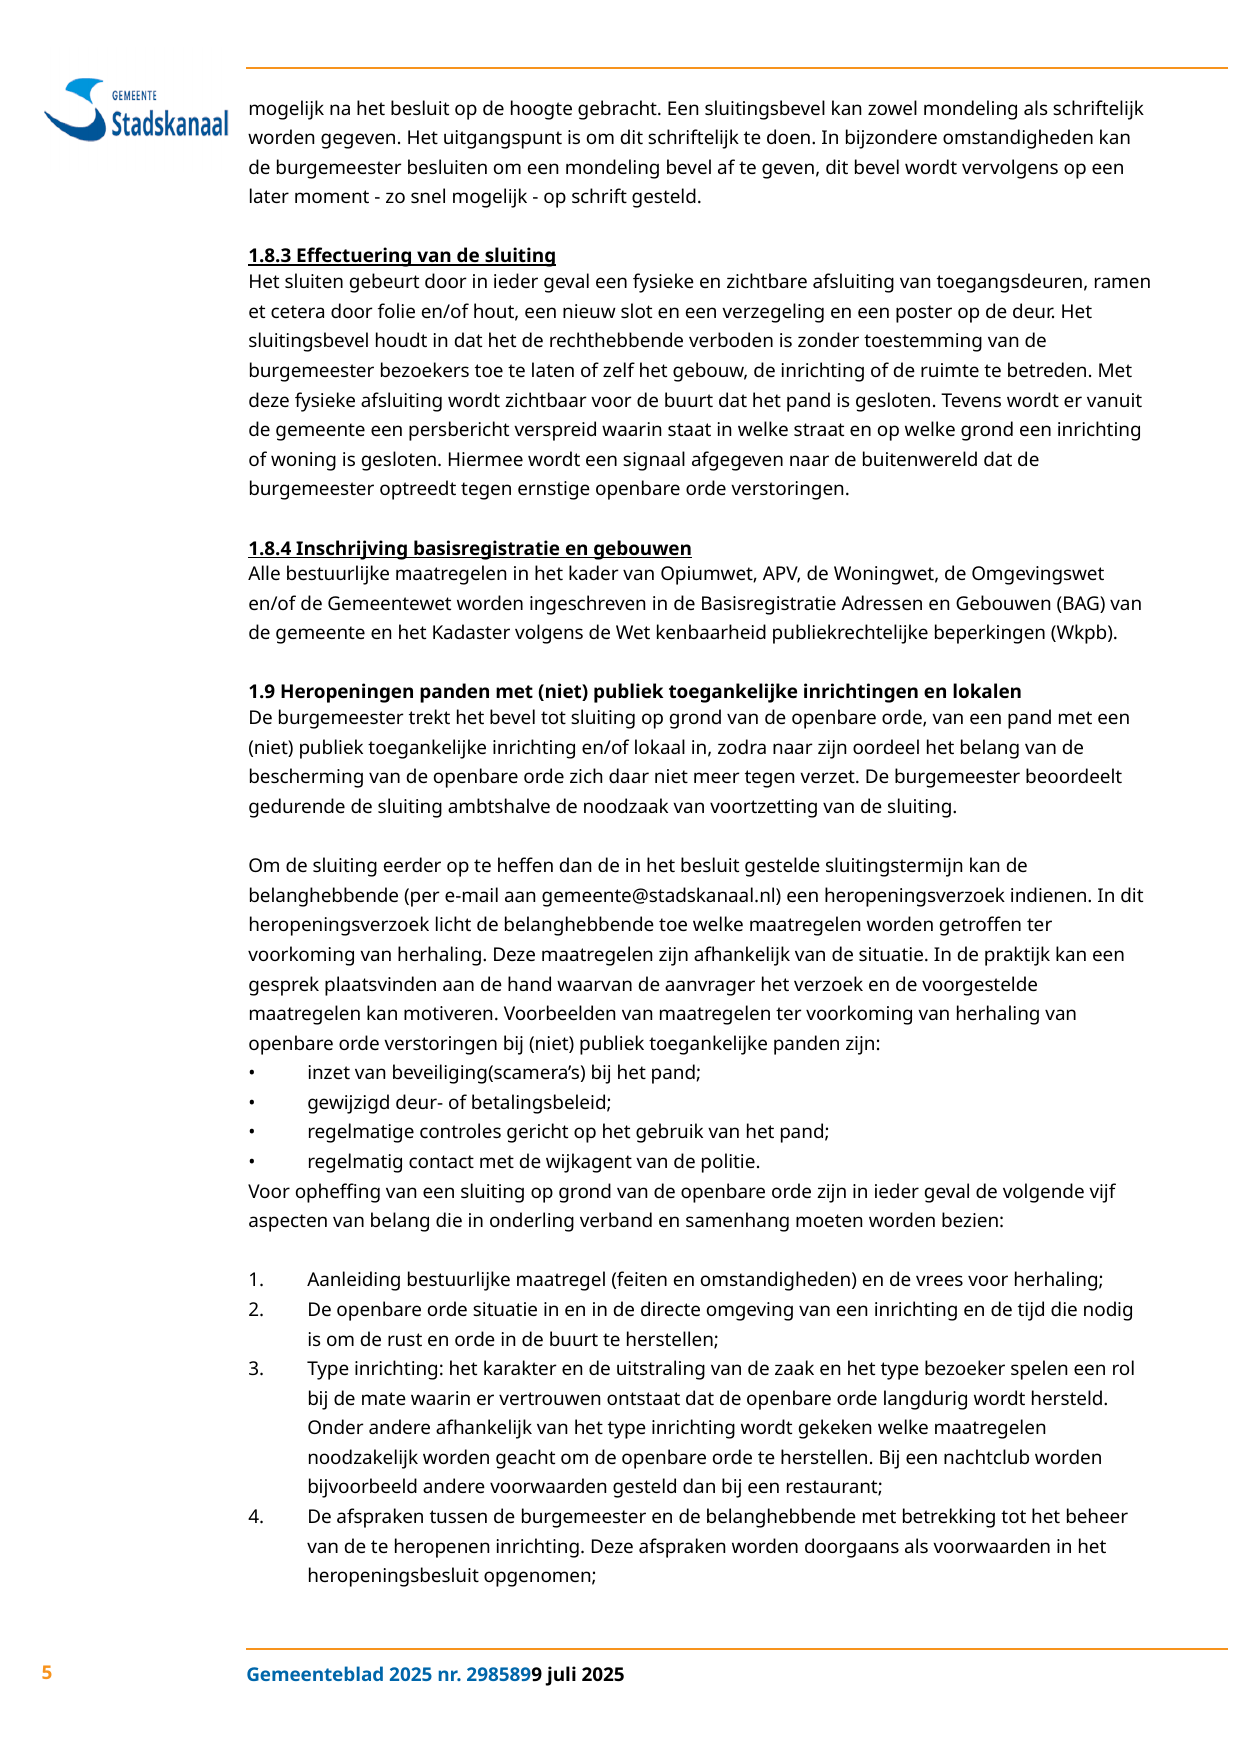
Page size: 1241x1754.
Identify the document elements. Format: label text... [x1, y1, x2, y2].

text 1.9 Heropeningen panden met (niet) publiek toegankelijke inrichtingen en lokalen [248, 679, 1152, 704]
text Om de sluiting eerder op te heffen dan de in het besluit gestelde sluitingstermijn kan de belanghebbende (per e-mail aan gemeente@stadskanaal.nl) een heropeningsverzoek indienen. In dit heropeningsverzoek licht de belanghebbende toe welke maatregelen worden getroffen ter voorkoming van herhaling. Deze maatregelen zijn afhankelijk van de situatie. In de praktijk kan een gesprek plaatsvinden aan de hand waarvan de aanvrager het verzoek en de voorgestelde maatregelen kan motiveren. Voorbeelden van maatregelen ter voorkoming van herhaling van openbare orde verstoringen bij (niet) publiek toegankelijke panden zijn: [248, 852, 1152, 1056]
text 1.8.4 Inschrijving basisregistratie en gebouwen [248, 535, 1152, 560]
list Aanleiding bestuurlijke maatregel (feiten en omstandigheden) en de vrees voor herhaling; [248, 1267, 1152, 1292]
text De burgemeester trekt het bevel tot sluiting op grond van de openbare orde, van een pand met een (niet) publiek toegankelijke inrichting en/of lokaal in, zodra naar zijn oordeel het belang van de bescherming van de openbare orde zich daar niet meer tegen verzet. De burgemeester beoordeelt gedurende de sluiting ambtshalve de noodzaak van voortzetting van de sluiting. [248, 704, 1152, 819]
list regelmatig contact met de wijkagent van de politie. [248, 1148, 1152, 1174]
text mogelijk na het besluit op de hoogte gebracht. Een sluitingsbevel kan zowel mondeling als schriftelijk worden gegeven. Het uitgangspunt is om dit schriftelijk te doen. In bijzondere omstandigheden kan de burgemeester besluiten om een mondeling bevel af te geven, dit bevel wordt vervolgens op een later moment - zo snel mogelijk - op schrift gesteld. [248, 95, 1152, 209]
list gewijzigd deur- of betalingsbeleid; [248, 1089, 1152, 1115]
list De openbare orde situatie in en in de directe omgeving van een inrichting en de tijd die nodig is om de rust en orde in de buurt te herstellen; [248, 1296, 1152, 1351]
picture [41, 47, 231, 172]
list inzet van beveiliging(scamera’s) bij het pand; [248, 1059, 1152, 1085]
list Type inrichting: het karakter en de uitstraling van de zaak en het type bezoeker spelen een rol bij de mate waarin er vertrouwen ontstaat dat de openbare orde langdurig wordt hersteld. Onder andere afhankelijk van het type inrichting wordt gekeken welke maatregelen noodzakelijk worden geacht om de openbare orde te herstellen. Bij een nachtclub worden bijvoorbeeld andere voorwaarden gesteld dan bij een restaurant; [248, 1355, 1152, 1499]
text Alle bestuurlijke maatregelen in het kader van Opiumwet, APV, de Woningwet, de Omgevingswet en/of de Gemeentewet worden ingeschreven in de Basisregistratie Adressen en Gebouwen (BAG) van de gemeente en het Kadaster volgens de Wet kenbaarheid publiekrechtelijke beperkingen (Wkpb). [248, 560, 1152, 645]
text Het sluiten gebeurt door in ieder geval een fysieke en zichtbare afsluiting van toegangsdeuren, ramen et cetera door folie en/of hout, een nieuw slot en een verzegeling en een poster op de deur. Het sluitingsbevel houdt in dat het de rechthebbende verboden is zonder toestemming van de burgemeester bezoekers toe te laten of zelf het gebouw, de inrichting of de ruimte te betreden. Met deze fysieke afsluiting wordt zichtbaar voor de buurt dat het pand is gesloten. Tevens wordt er vanuit de gemeente een persbericht verspreid waarin staat in welke straat en op welke grond een inrichting of woning is gesloten. Hiermee wordt een signaal afgegeven naar de buitenwereld dat de burgemeester optreedt tegen ernstige openbare orde verstoringen. [248, 268, 1152, 501]
text 1.8.3 Effectuering van de sluiting [248, 243, 1152, 268]
list De afspraken tussen de burgemeester en de belanghebbende met betrekking tot het beheer van de te heropenen inrichting. Deze afspraken worden doorgaans als voorwaarden in het heropeningsbesluit opgenomen; [248, 1503, 1152, 1588]
list regelmatige controles gericht op het gebruik van het pand; [248, 1119, 1152, 1144]
text Voor opheffing van een sluiting op grond van de openbare orde zijn in ieder geval de volgende vijf aspecten van belang die in onderling verband en samenhang moeten worden bezien: [248, 1178, 1152, 1233]
